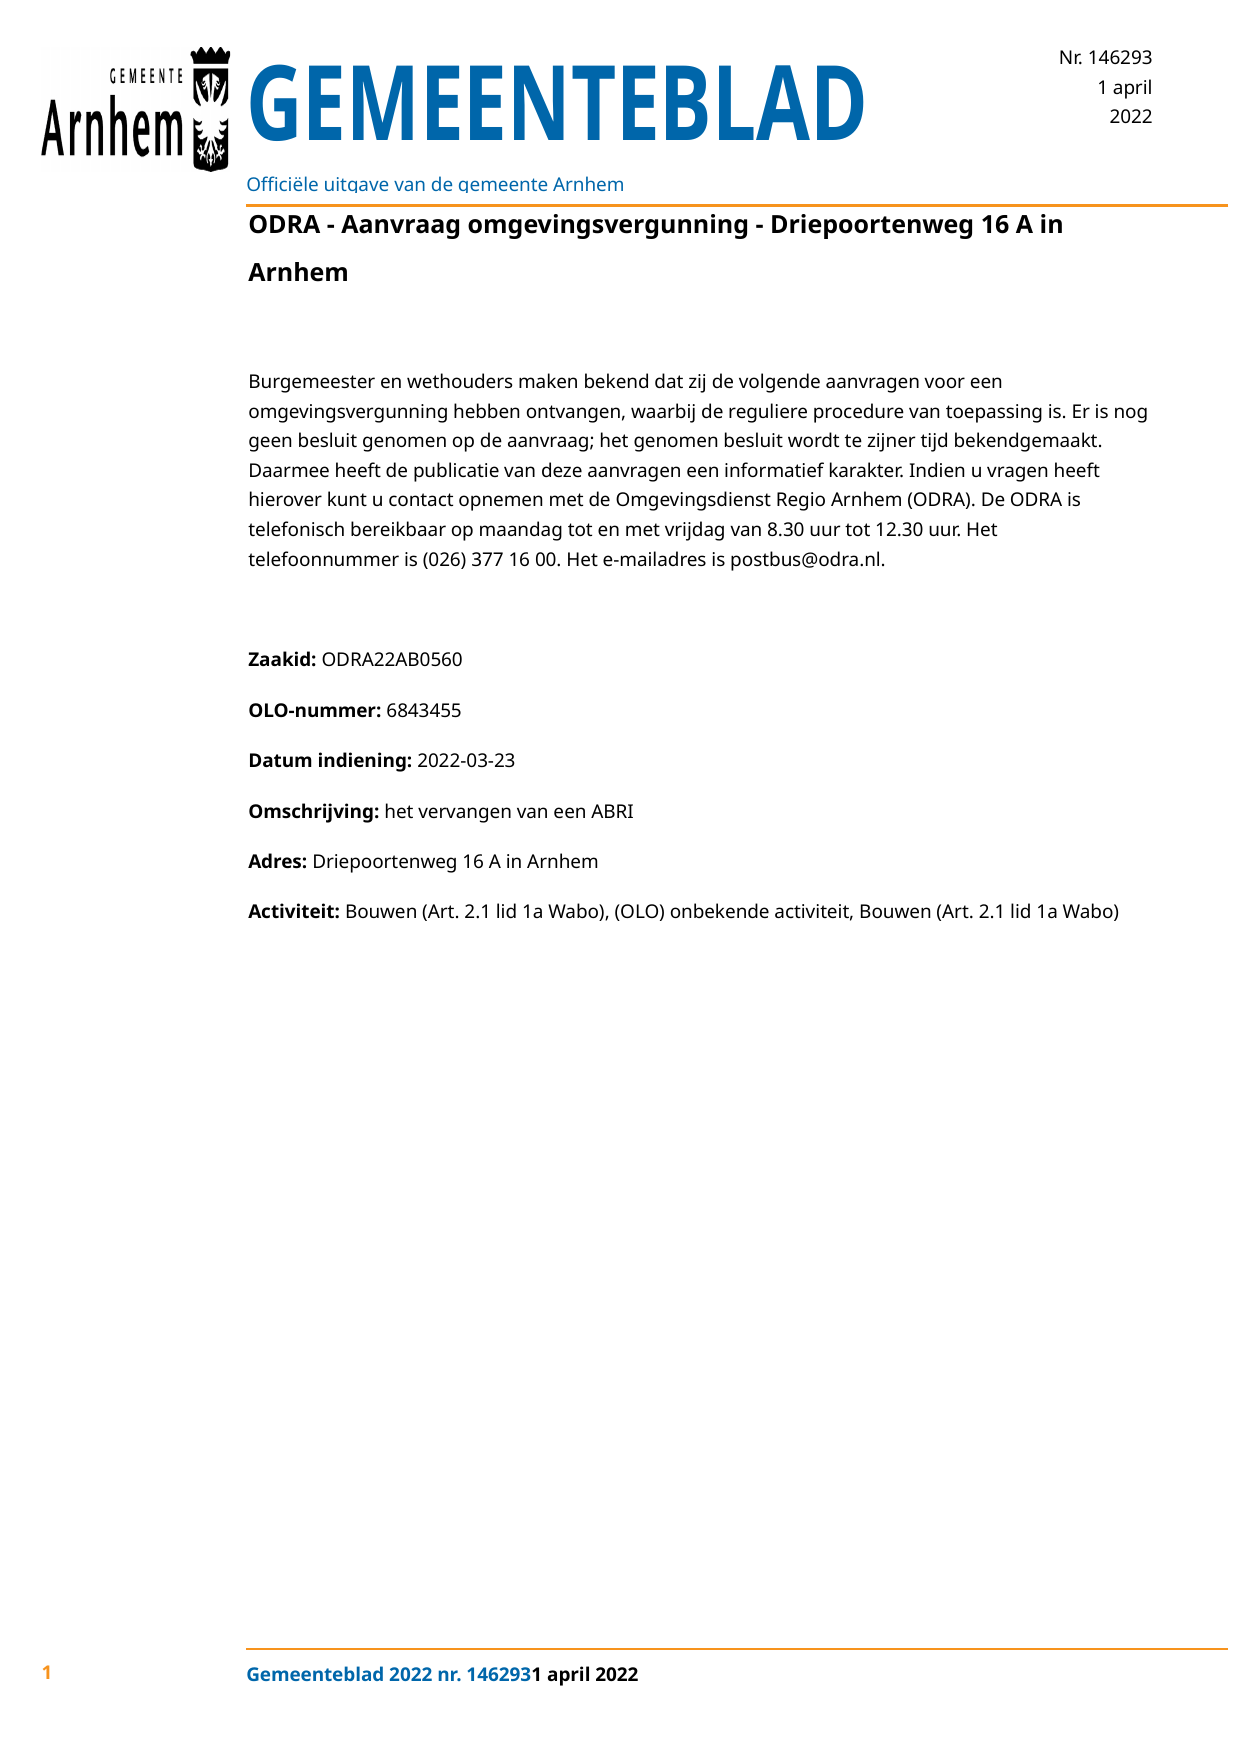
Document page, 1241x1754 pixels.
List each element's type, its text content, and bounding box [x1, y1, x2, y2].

text Omschrijving: het vervangen van een ABRI [248, 798, 1152, 824]
text Zaakid: ODRA22AB0560 [248, 647, 1152, 672]
picture [41, 47, 231, 172]
text Adres: Driepoortenweg 16 A in Arnhem [248, 848, 1152, 874]
text Burgemeester en wethouders maken bekend dat zij de volgende aanvragen voor een omgevingsvergunning hebben ontvangen, waarbij de reguliere procedure van toepassing is. Er is nog geen besluit genomen op de aanvraag; het genomen besluit wordt te zijner tijd bekendgemaakt. Daarmee heeft de publicatie van deze aanvragen een informatief karakter. Indien u vragen heeft hierover kunt u contact opnemen met de Omgevingsdienst Regio Arnhem (ODRA). De ODRA is telefonisch bereikbaar op maandag tot en met vrijdag van 8.30 uur tot 12.30 uur. Het telefoonnummer is (026) 377 16 00. Het e-mailadres is postbus@odra.nl. [248, 368, 1152, 572]
text Activiteit: Bouwen (Art. 2.1 lid 1a Wabo), (OLO) onbekende activiteit, Bouwen (Art. 2.1 lid 1a Wabo) [248, 899, 1152, 924]
text Datum indiening: 2022-03-23 [248, 747, 1152, 773]
text ODRA - Aanvraag omgevingsvergunning - Driepoortenweg 16 A in Arnhem [248, 207, 1152, 288]
text OLO-nummer: 6843455 [248, 697, 1152, 723]
